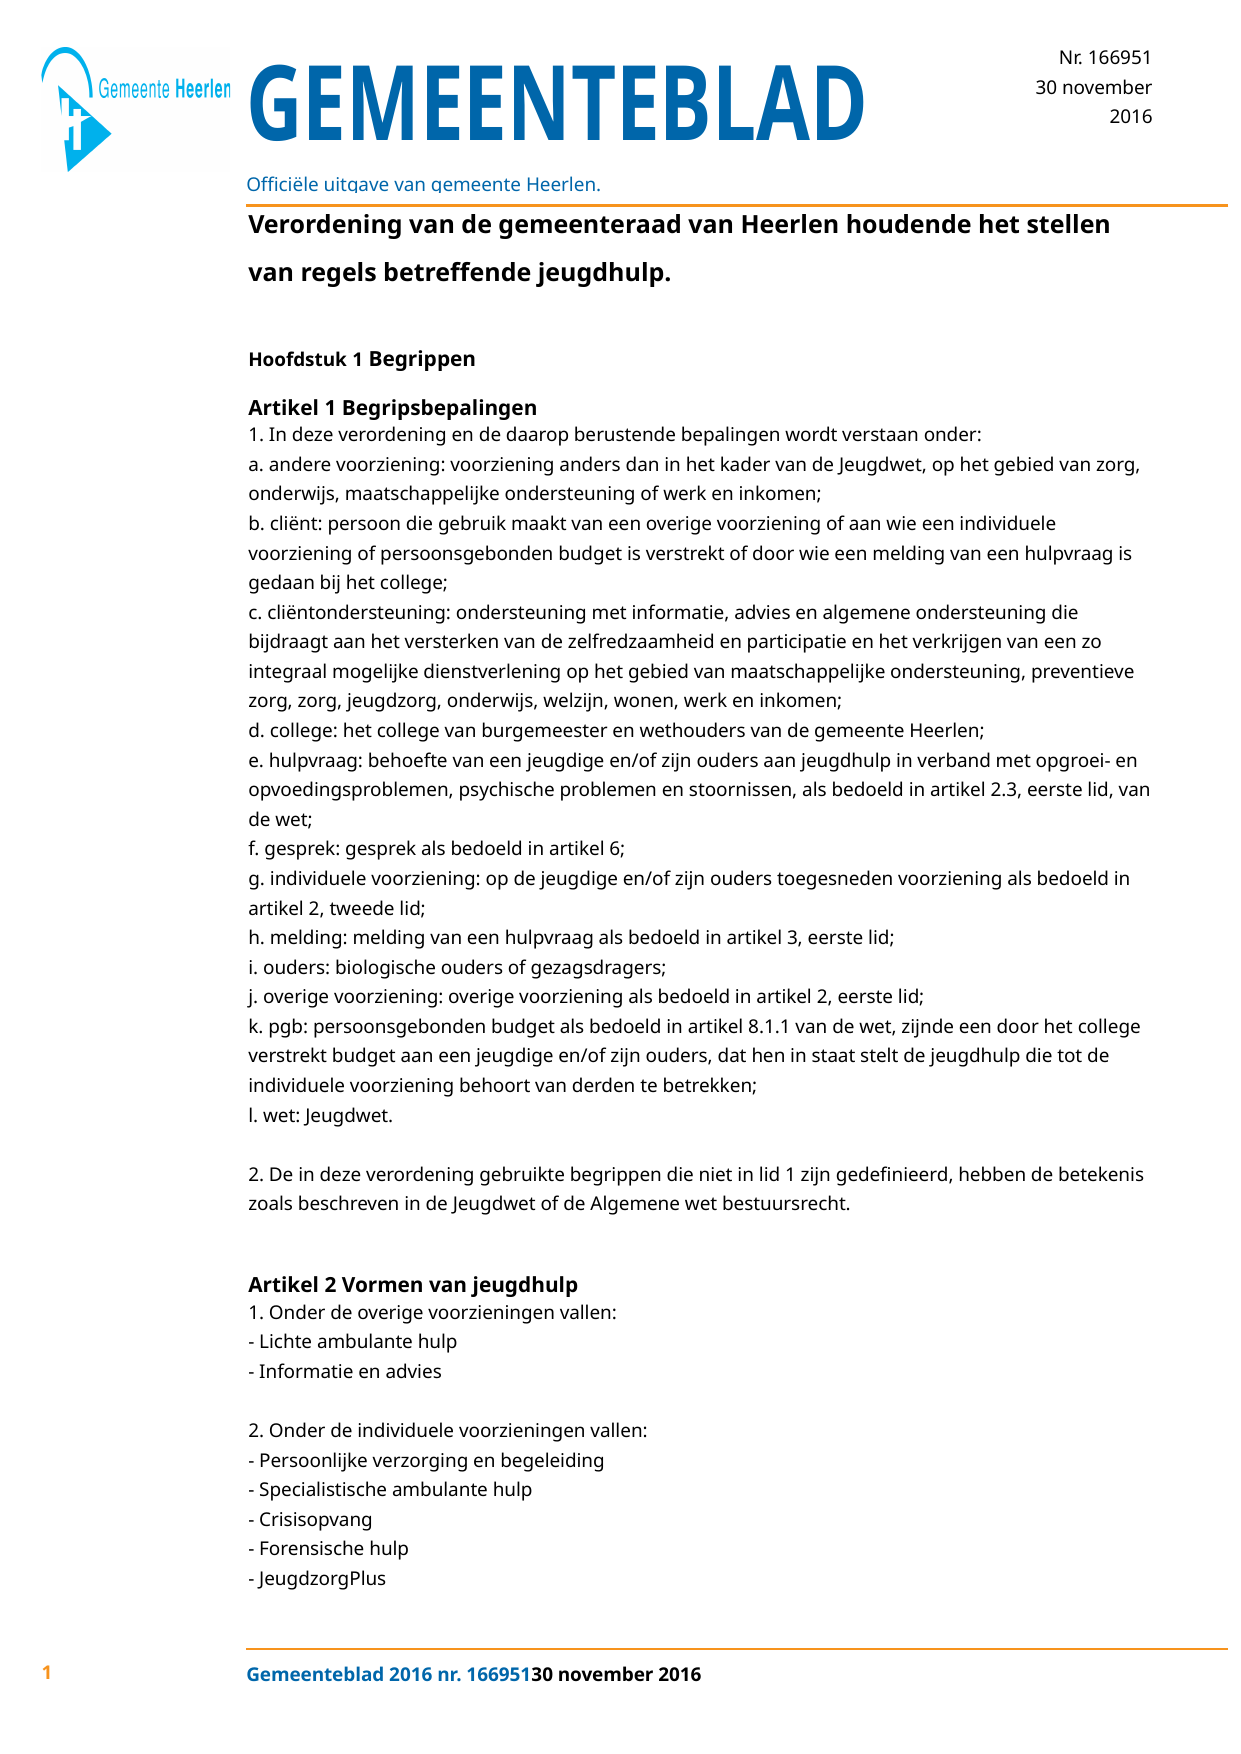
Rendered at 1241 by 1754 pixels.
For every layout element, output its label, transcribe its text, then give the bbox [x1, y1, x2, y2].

text l. wet: Jeugdwet. [248, 1102, 1152, 1127]
text - Crisisopvang [248, 1506, 1152, 1532]
text k. pgb: persoonsgebonden budget als bedoeld in artikel 8.1.1 van de wet, zijnde een door het college verstrekt budget aan een jeugdige en/of zijn ouders, dat hen in staat stelt de jeugdhulp die tot de individuele voorziening behoort van derden te betrekken; [248, 1013, 1152, 1098]
text b. cliënt: persoon die gebruik maakt van een overige voorziening of aan wie een individuele voorziening of persoonsgebonden budget is verstrekt of door wie een melding van een hulpvraag is gedaan bij het college; [248, 510, 1152, 595]
text Verordening van de gemeenteraad van Heerlen houdende het stellen van regels betreffende jeugdhulp. [248, 207, 1152, 288]
text 2. Onder de individuele voorzieningen vallen: [248, 1417, 1152, 1443]
text d. college: het college van burgemeester en wethouders van de gemeente Heerlen; [248, 717, 1152, 743]
text - JeugdzorgPlus [248, 1565, 1152, 1591]
text - Informatie en advies [248, 1358, 1152, 1384]
text - Persoonlijke verzorging en begeleiding [248, 1447, 1152, 1473]
text c. cliëntondersteuning: ondersteuning met informatie, advies en algemene ondersteuning die bijdraagt aan het versterken van de zelfredzaamheid en participatie en het verkrijgen van een zo integraal mogelijke dienstverlening op het gebied van maatschappelijke ondersteuning, preventieve zorg, zorg, jeugdzorg, onderwijs, welzijn, wonen, werk en inkomen; [248, 599, 1152, 713]
text - Forensische hulp [248, 1536, 1152, 1561]
text 1. In deze verordening en de daarop berustende bepalingen wordt verstaan onder: [248, 421, 1152, 447]
text 2. De in deze verordening gebruikte begrippen die niet in lid 1 zijn gedefinieerd, hebben de betekenis zoals beschreven in de Jeugdwet of de Algemene wet bestuursrecht. [248, 1161, 1152, 1216]
text j. overige voorziening: overige voorziening als bedoeld in artikel 2, eerste lid; [248, 983, 1152, 1009]
text Hoofdstuk 1 Begrippen [248, 344, 1152, 372]
text e. hulpvraag: behoefte van een jeugdige en/of zijn ouders aan jeugdhulp in verband met opgroei- en opvoedingsproblemen, psychische problemen en stoornissen, als bedoeld in artikel 2.3, eerste lid, van de wet; [248, 747, 1152, 832]
text 1. Onder de overige voorzieningen vallen: [248, 1299, 1152, 1325]
picture [41, 47, 231, 172]
text a. andere voorziening: voorziening anders dan in het kader van de Jeugdwet, op het gebied van zorg, onderwijs, maatschappelijke ondersteuning of werk en inkomen; [248, 451, 1152, 506]
text Artikel 1 Begripsbepalingen [248, 393, 1152, 421]
text f. gesprek: gesprek als bedoeld in artikel 6; [248, 836, 1152, 861]
text - Lichte ambulante hulp [248, 1328, 1152, 1354]
text Artikel 2 Vormen van jeugdhulp [248, 1271, 1152, 1299]
text h. melding: melding van een hulpvraag als bedoeld in artikel 3, eerste lid; [248, 924, 1152, 950]
text - Specialistische ambulante hulp [248, 1476, 1152, 1502]
picture [41, 47, 58, 70]
text g. individuele voorziening: op de jeugdige en/of zijn ouders toegesneden voorziening als bedoeld in artikel 2, tweede lid; [248, 865, 1152, 920]
text i. ouders: biologische ouders of gezagsdragers; [248, 954, 1152, 979]
